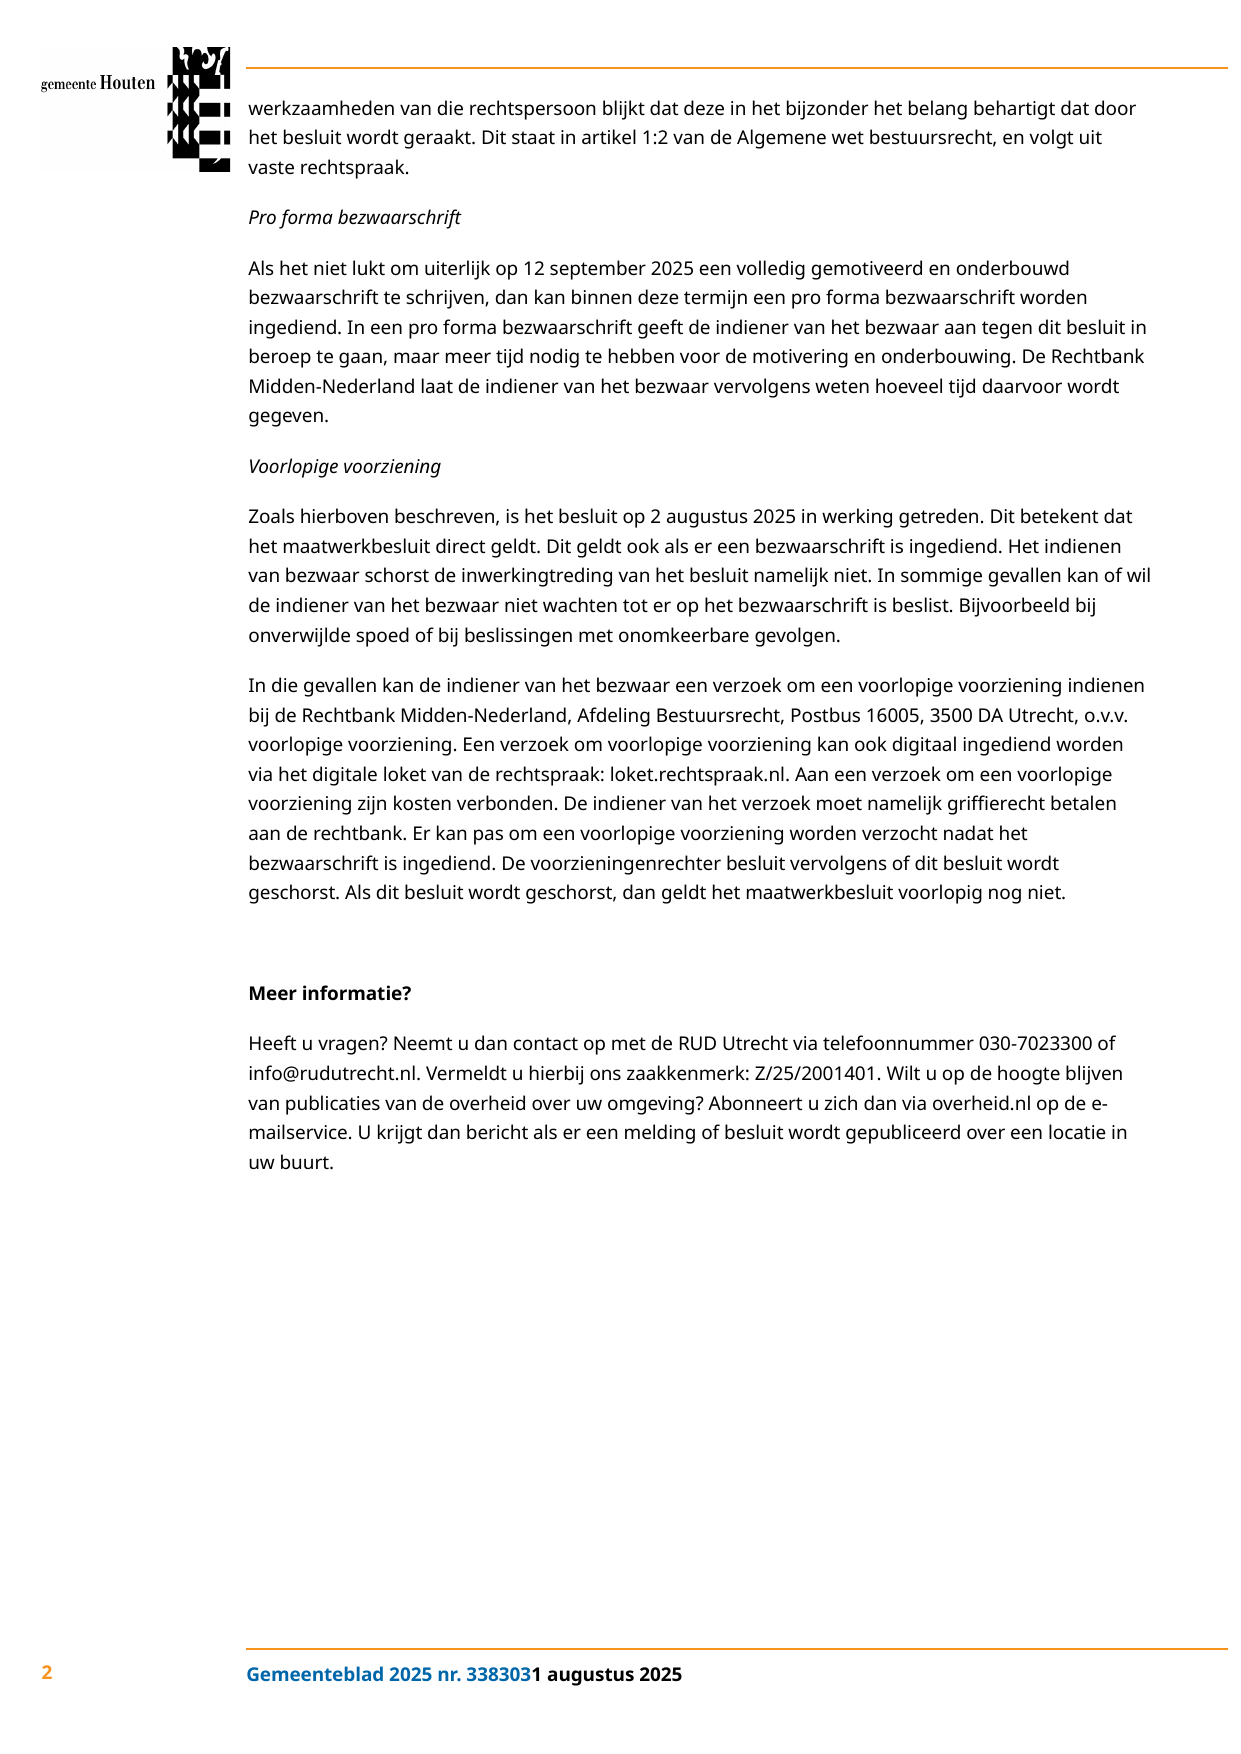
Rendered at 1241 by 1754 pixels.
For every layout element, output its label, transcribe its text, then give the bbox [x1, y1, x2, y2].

text Zoals hierboven beschreven, is het besluit op 2 augustus 2025 in werking getreden. Dit betekent dat het maatwerkbesluit direct geldt. Dit geldt ook als er een bezwaarschrift is ingediend. Het indienen van bezwaar schorst de inwerkingtreding van het besluit namelijk niet. In sommige gevallen kan of wil de indiener van het bezwaar niet wachten tot er op het bezwaarschrift is beslist. Bijvoorbeeld bij onverwijlde spoed of bij beslissingen met onomkeerbare gevolgen. [248, 503, 1152, 648]
text Meer informatie? [248, 980, 1152, 1006]
text werkzaamheden van die rechtspersoon blijkt dat deze in het bijzonder het belang behartigt dat door het besluit wordt geraakt. Dit staat in artikel 1:2 van de Algemene wet bestuursrecht, en volgt uit vaste rechtspraak. [248, 95, 1152, 180]
text Heeft u vragen? Neemt u dan contact op met de RUD Utrecht via telefoonnummer 030-7023300 of info@rudutrecht.nl. Vermeldt u hierbij ons zaakkenmerk: Z/25/2001401. Wilt u op de hoogte blijven van publicaties van de overheid over uw omgeving? Abonneert u zich dan via overheid.nl op de e-mailservice. U krijgt dan bericht als er een melding of besluit wordt gepubliceerd over een locatie in uw buurt. [248, 1031, 1152, 1175]
picture [41, 47, 231, 172]
text In die gevallen kan de indiener van het bezwaar een verzoek om een voorlopige voorziening indienen bij de Rechtbank Midden-Nederland, Afdeling Bestuursrecht, Postbus 16005, 3500 DA Utrecht, o.v.v. voorlopige voorziening. Een verzoek om voorlopige voorziening kan ook digitaal ingediend worden via het digitale loket van de rechtspraak: loket.rechtspraak.nl. Aan een verzoek om een voorlopige voorziening zijn kosten verbonden. De indiener van het verzoek moet namelijk griffierecht betalen aan de rechtbank. Er kan pas om een voorlopige voorziening worden verzocht nadat het bezwaarschrift is ingediend. De voorzieningenrechter besluit vervolgens of dit besluit wordt geschorst. Als dit besluit wordt geschorst, dan geldt het maatwerkbesluit voorlopig nog niet. [248, 672, 1152, 905]
text Pro forma bezwaarschrift [248, 204, 1152, 230]
text Als het niet lukt om uiterlijk op 12 september 2025 een volledig gemotiveerd en onderbouwd bezwaarschrift te schrijven, dan kan binnen deze termijn een pro forma bezwaarschrift worden ingediend. In een pro forma bezwaarschrift geeft de indiener van het bezwaar aan tegen dit besluit in beroep te gaan, maar meer tijd nodig te hebben voor de motivering en onderbouwing. De Rechtbank Midden-Nederland laat de indiener van het bezwaar vervolgens weten hoeveel tijd daarvoor wordt gegeven. [248, 255, 1152, 428]
text Voorlopige voorziening [248, 453, 1152, 479]
